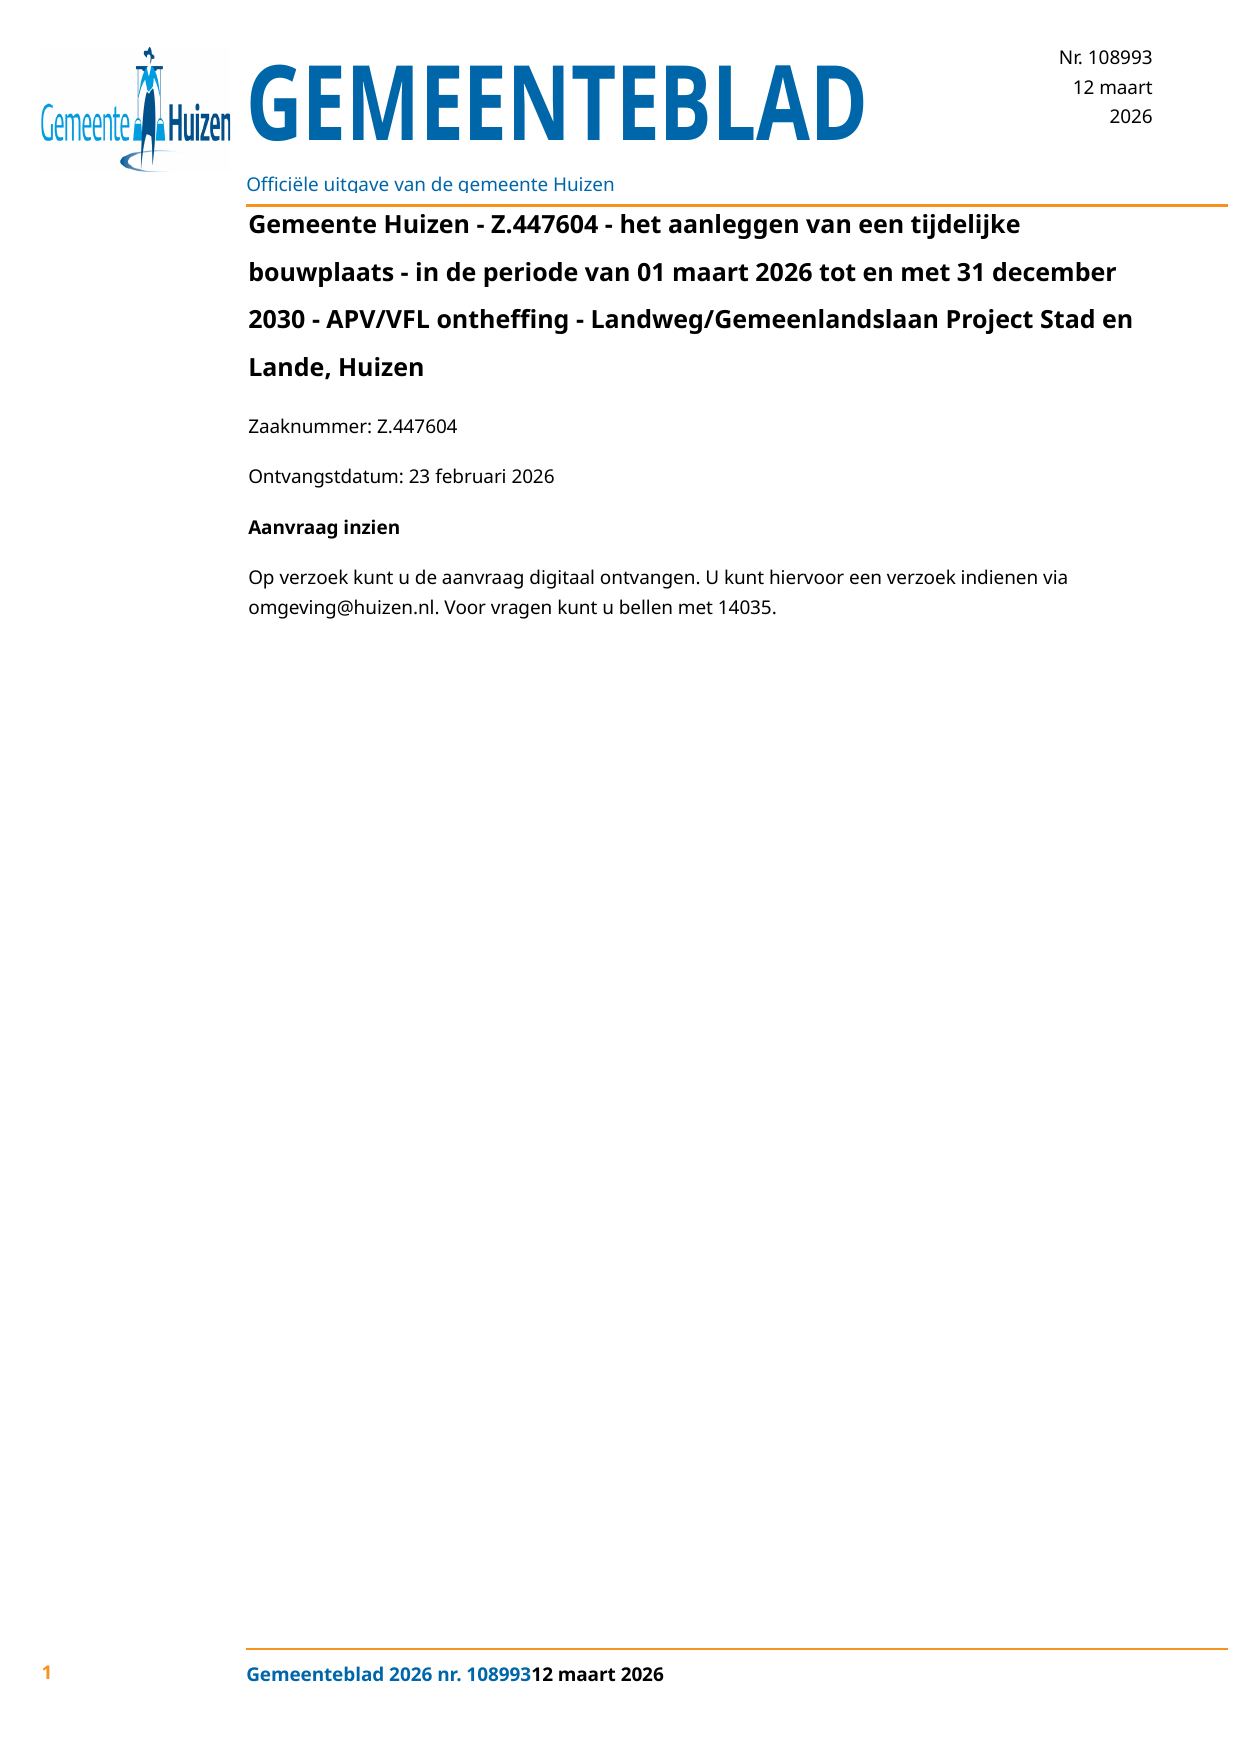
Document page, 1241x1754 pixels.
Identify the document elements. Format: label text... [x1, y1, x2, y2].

text Aanvraag inzien [248, 514, 1152, 540]
text Ontvangstdatum: 23 februari 2026 [248, 463, 1152, 489]
text Gemeente Huizen - Z.447604 - het aanleggen van een tijdelijke bouwplaats - in de periode van 01 maart 2026 tot en met 31 december 2030 - APV/VFL ontheffing - Landweg/Gemeenlandslaan Project Stad en Lande, Huizen [248, 207, 1152, 384]
picture [41, 47, 231, 172]
text Op verzoek kunt u de aanvraag digitaal ontvangen. U kunt hiervoor een verzoek indienen via omgeving@huizen.nl. Voor vragen kunt u bellen met 14035. [248, 564, 1152, 620]
text Zaaknummer: Z.447604 [248, 413, 1152, 439]
